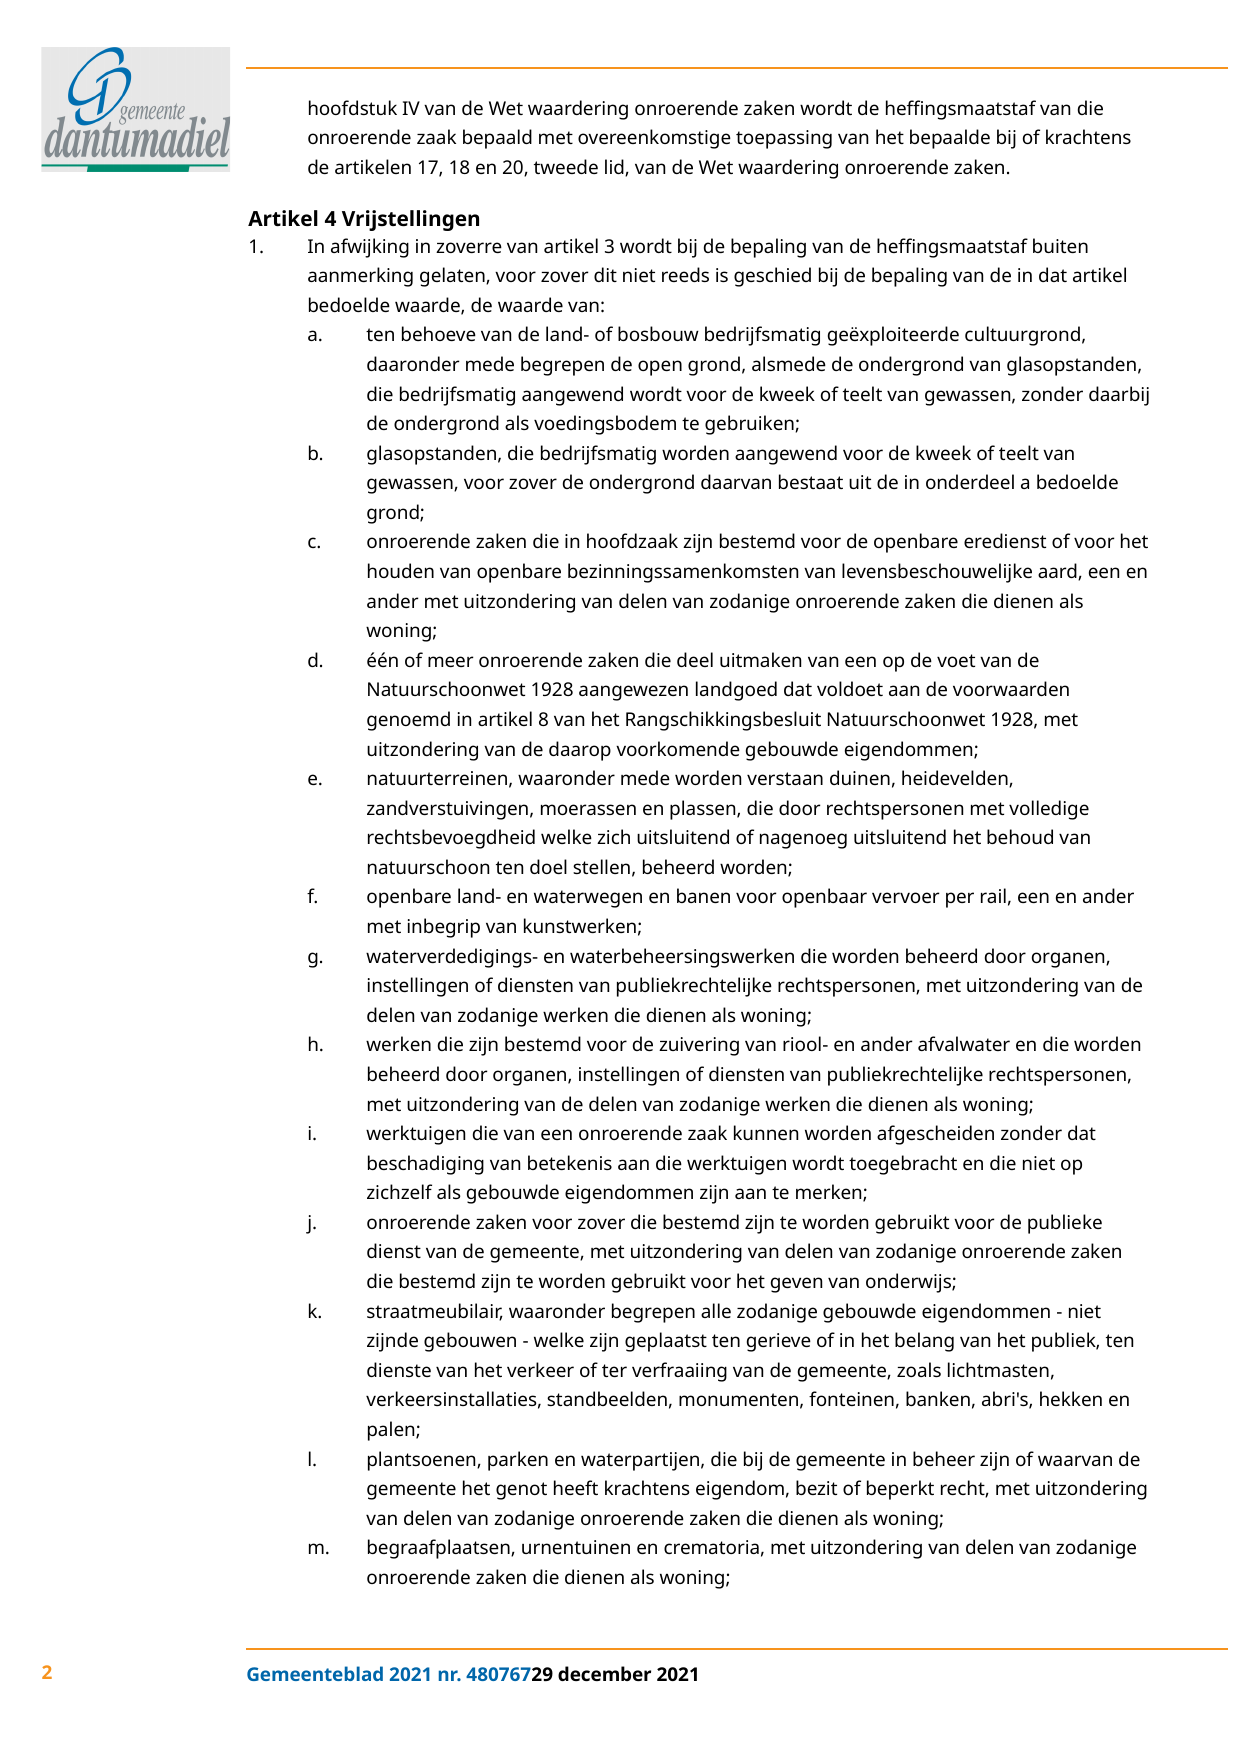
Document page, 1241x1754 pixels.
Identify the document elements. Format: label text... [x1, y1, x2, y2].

text Artikel 4 Vrijstellingen [248, 204, 1152, 233]
list werken die zijn bestemd voor de zuivering van riool- en ander afvalwater en die worden beheerd door organen, instellingen of diensten van publiekrechtelijke rechtspersonen, met uitzondering van de delen van zodanige werken die dienen als woning; [307, 1032, 1152, 1116]
list onroerende zaken die in hoofdzaak zijn bestemd voor de openbare eredienst of voor het houden van openbare bezinningssamenkomsten van levensbeschouwelijke aard, een en ander met uitzondering van delen van zodanige onroerende zaken die dienen als woning; [307, 529, 1152, 643]
list openbare land- en waterwegen en banen voor openbaar vervoer per rail, een en ander met inbegrip van kunstwerken; [307, 884, 1152, 939]
picture [41, 47, 231, 172]
list plantsoenen, parken en waterpartijen, die bij de gemeente in beheer zijn of waarvan de gemeente het genot heeft krachtens eigendom, bezit of beperkt recht, met uitzondering van delen van zodanige onroerende zaken die dienen als woning; [307, 1446, 1152, 1531]
list In afwijking in zoverre van artikel 3 wordt bij de bepaling van de heffingsmaatstaf buiten aanmerking gelaten, voor zover dit niet reeds is geschied bij de bepaling van de in dat artikel bedoelde waarde, de waarde van: [248, 233, 1152, 318]
list begraafplaatsen, urnentuinen en crematoria, met uitzondering van delen van zodanige onroerende zaken die dienen als woning; [307, 1534, 1152, 1590]
list één of meer onroerende zaken die deel uitmaken van een op de voet van de Natuurschoonwet 1928 aangewezen landgoed dat voldoet aan de voorwaarden genoemd in artikel 8 van het Rangschikkingsbesluit Natuurschoonwet 1928, met uitzondering van de daarop voorkomende gebouwde eigendommen; [307, 647, 1152, 761]
list onroerende zaken voor zover die bestemd zijn te worden gebruikt voor de publieke dienst van de gemeente, met uitzondering van delen van zodanige onroerende zaken die bestemd zijn te worden gebruikt voor het geven van onderwijs; [307, 1209, 1152, 1294]
list ten behoeve van de land- of bosbouw bedrijfsmatig geëxploiteerde cultuurgrond, daaronder mede begrepen de open grond, alsmede de ondergrond van glasopstanden, die bedrijfsmatig aangewend wordt voor de kweek of teelt van gewassen, zonder daarbij de ondergrond als voedingsbodem te gebruiken; [307, 322, 1152, 436]
list hoofdstuk IV van de Wet waardering onroerende zaken wordt de heffingsmaatstaf van die onroerende zaak bepaald met overeenkomstige toepassing van het bepaalde bij of krachtens de artikelen 17, 18 en 20, tweede lid, van de Wet waardering onroerende zaken. [248, 95, 1152, 180]
list glasopstanden, die bedrijfsmatig worden aangewend voor de kweek of teelt van gewassen, voor zover de ondergrond daarvan bestaat uit de in onderdeel a bedoelde grond; [307, 440, 1152, 525]
list straatmeubilair, waaronder begrepen alle zodanige gebouwde eigendommen - niet zijnde gebouwen - welke zijn geplaatst ten gerieve of in het belang van het publiek, ten dienste van het verkeer of ter verfraaiing van de gemeente, zoals lichtmasten, verkeersinstallaties, standbeelden, monumenten, fonteinen, banken, abri's, hekken en palen; [307, 1298, 1152, 1442]
list natuurterreinen, waaronder mede worden verstaan duinen, heidevelden, zandverstuivingen, moerassen en plassen, die door rechtspersonen met volledige rechtsbevoegdheid welke zich uitsluitend of nagenoeg uitsluitend het behoud van natuurschoon ten doel stellen, beheerd worden; [307, 765, 1152, 880]
list werktuigen die van een onroerende zaak kunnen worden afgescheiden zonder dat beschadiging van betekenis aan die werktuigen wordt toegebracht en die niet op zichzelf als gebouwde eigendommen zijn aan te merken; [307, 1120, 1152, 1205]
list waterverdedigings- en waterbeheersingswerken die worden beheerd door organen, instellingen of diensten van publiekrechtelijke rechtspersonen, met uitzondering van de delen van zodanige werken die dienen als woning; [307, 943, 1152, 1028]
